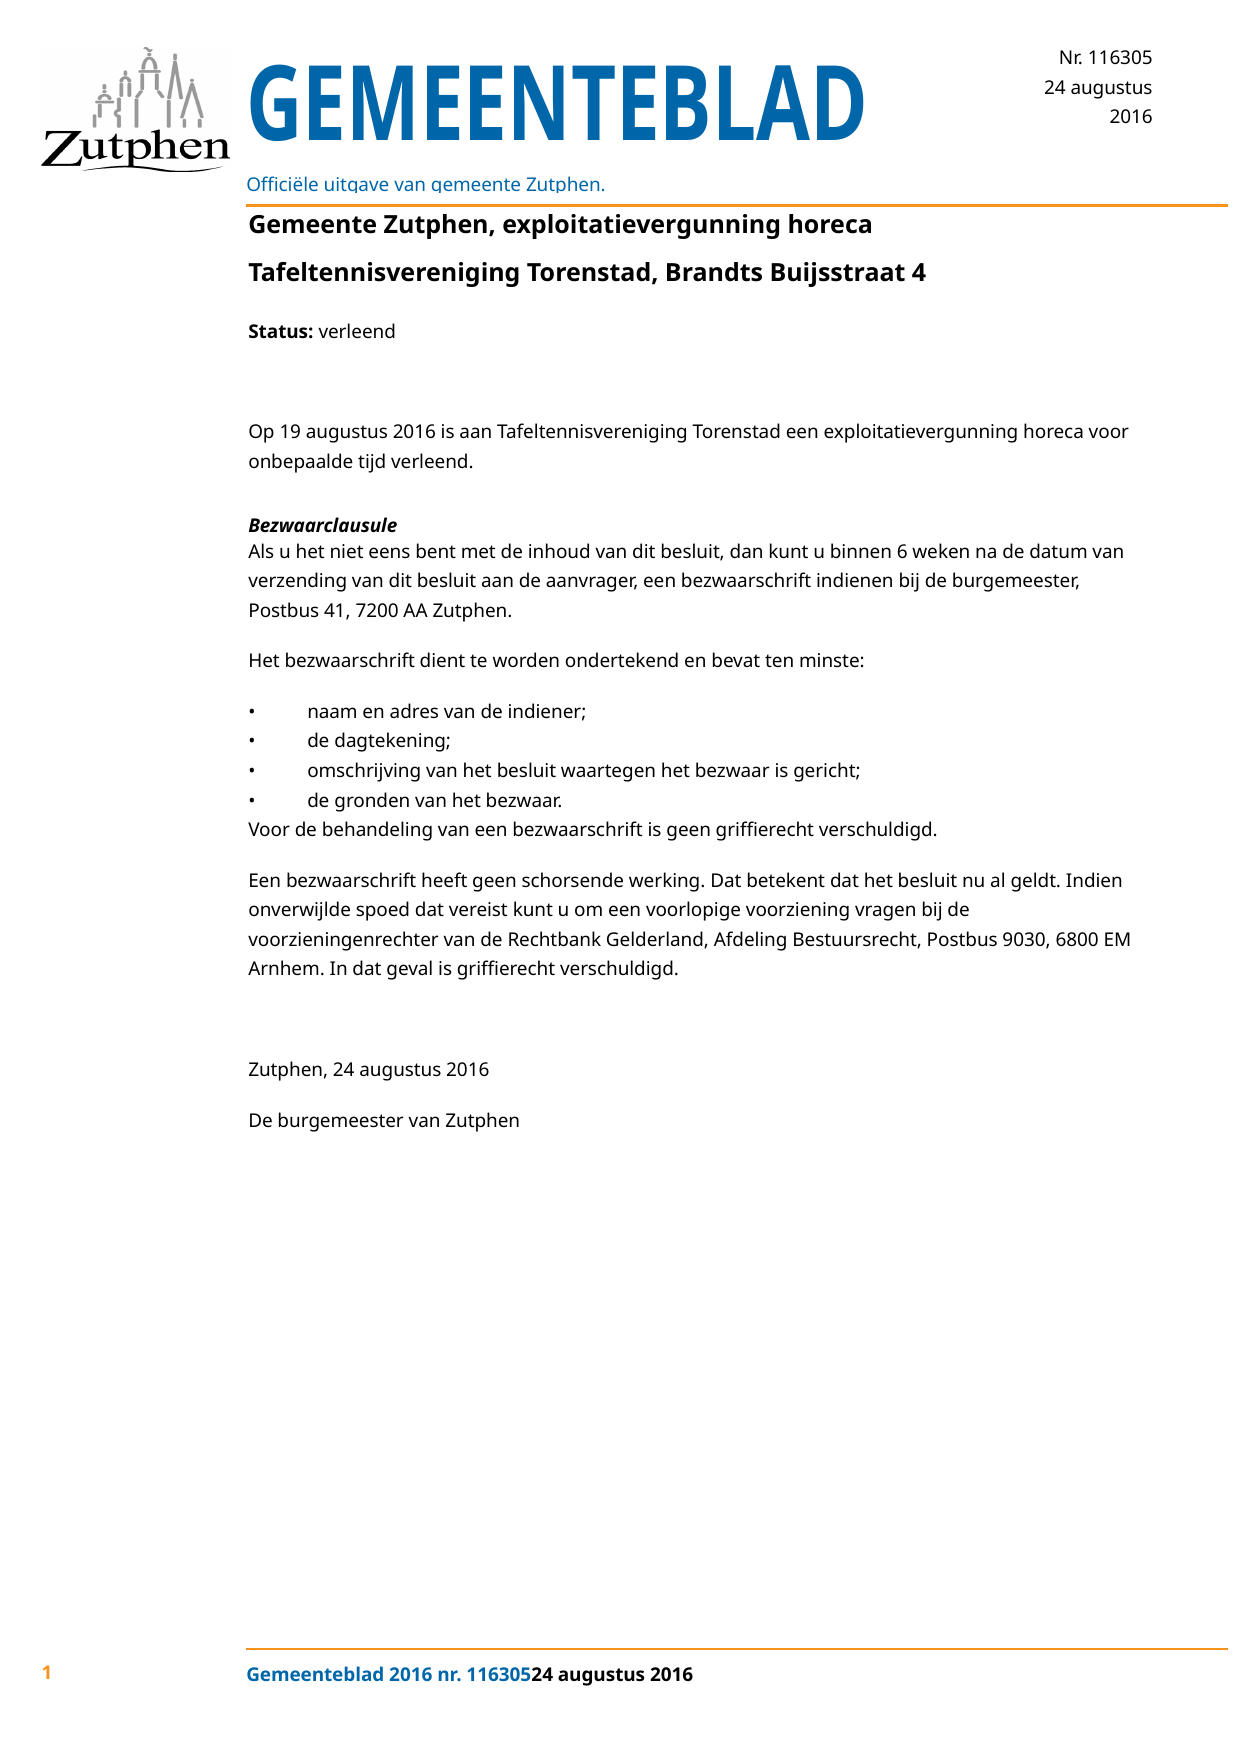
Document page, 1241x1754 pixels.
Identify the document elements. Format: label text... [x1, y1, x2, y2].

text Op 19 augustus 2016 is aan Tafeltennisvereniging Torenstad een exploitatievergunning horeca voor onbepaalde tijd verleend. [248, 419, 1152, 474]
list de gronden van het bezwaar. [248, 787, 1152, 812]
text Bezwaarclausule [248, 512, 1152, 538]
list de dagtekening; [248, 728, 1152, 753]
text Als u het niet eens bent met de inhoud van dit besluit, dan kunt u binnen 6 weken na de datum van verzending van dit besluit aan de aanvrager, een bezwaarschrift indienen bij de burgemeester, Postbus 41, 7200 AA Zutphen. [248, 538, 1152, 623]
text Een bezwaarschrift heeft geen schorsende werking. Dat betekent dat het besluit nu al geldt. Indien onverwijlde spoed dat vereist kunt u om een voorlopige voorziening vragen bij de voorzieningenrechter van de Rechtbank Gelderland, Afdeling Bestuursrecht, Postbus 9030, 6800 EM Arnhem. In dat geval is griffierecht verschuldigd. [248, 867, 1152, 981]
text Status: verleend [248, 318, 1152, 344]
text Gemeente Zutphen, exploitatievergunning horeca Tafeltennisvereniging Torenstad, Brandts Buijsstraat 4 [248, 207, 1152, 288]
list naam en adres van de indiener; [248, 698, 1152, 724]
text De burgemeester van Zutphen [248, 1107, 1152, 1132]
list omschrijving van het besluit waartegen het bezwaar is gericht; [248, 757, 1152, 783]
text Zutphen, 24 augustus 2016 [248, 1056, 1152, 1082]
picture [41, 47, 231, 172]
text Voor de behandeling van een bezwaarschrift is geen griffierecht verschuldigd. [248, 816, 1152, 842]
text Het bezwaarschrift dient te worden ondertekend en bevat ten minste: [248, 648, 1152, 673]
